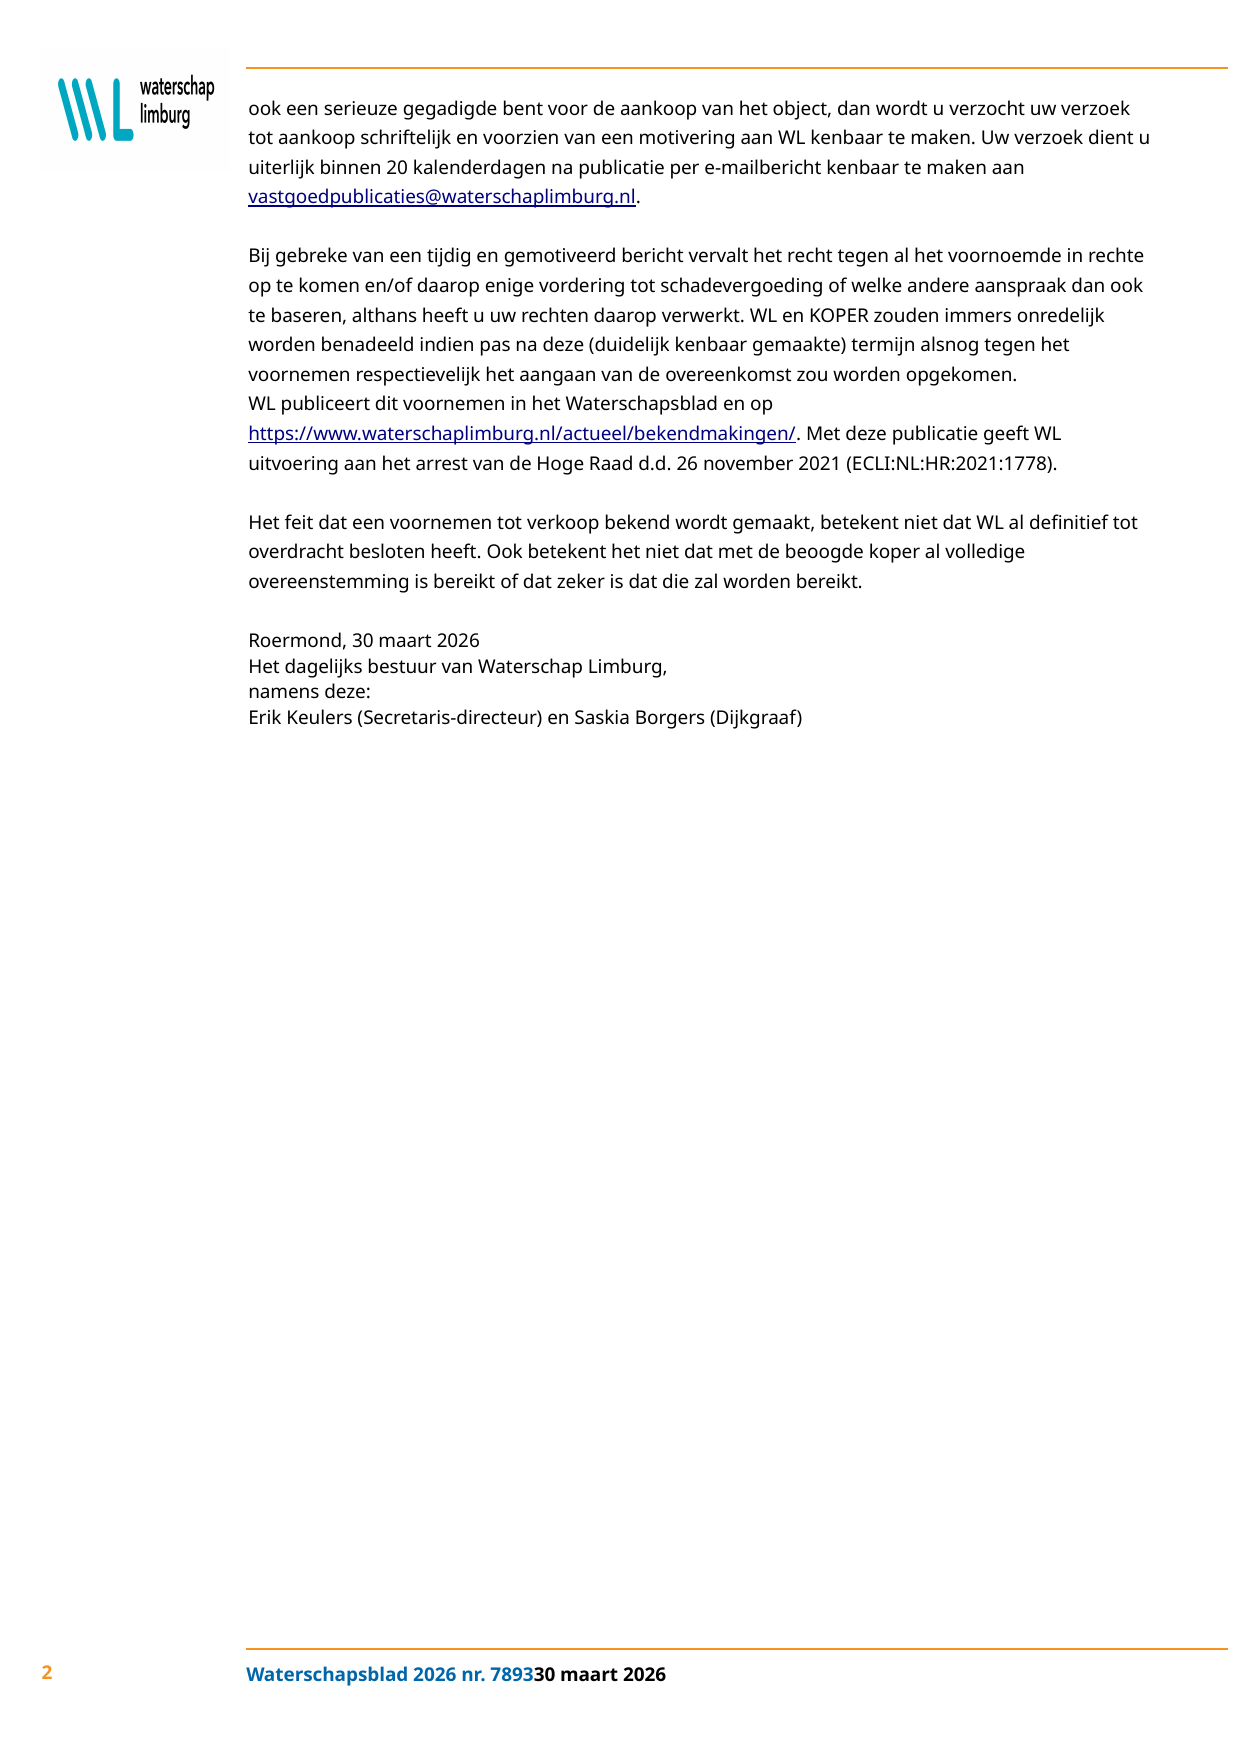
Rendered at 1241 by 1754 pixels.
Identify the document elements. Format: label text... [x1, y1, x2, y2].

text Het feit dat een voornemen tot verkoop bekend wordt gemaakt, betekent niet dat WL al definitief tot overdracht besloten heeft. Ook betekent het niet dat met de beoogde koper al volledige overeenstemming is bereikt of dat zeker is dat die zal worden bereikt. [248, 509, 1152, 594]
picture [41, 47, 231, 172]
text ook een serieuze gegadigde bent voor de aankoop van het object, dan wordt u verzocht uw verzoek tot aankoop schriftelijk en voorzien van een motivering aan WL kenbaar te maken. Uw verzoek dient u uiterlijk binnen 20 kalenderdagen na publicatie per e-mailbericht kenbaar te maken aan vastgoedpublicaties@waterschaplimburg.nl. [248, 95, 1152, 209]
text WL publiceert dit voornemen in het Waterschapsblad en op https://www.waterschaplimburg.nl/actueel/bekendmakingen/. Met deze publicatie geeft WL uitvoering aan het arrest van de Hoge Raad d.d. 26 november 2021 (ECLI:NL:HR:2021:1778). [248, 391, 1152, 476]
text Het dagelijks bestuur van Waterschap Limburg, [248, 653, 1152, 679]
text namens deze: [248, 679, 1152, 704]
text Erik Keulers (Secretaris-directeur) en Saskia Borgers (Dijkgraaf) [248, 704, 1152, 730]
text Bij gebreke van een tijdig en gemotiveerd bericht vervalt het recht tegen al het voornoemde in rechte op te komen en/of daarop enige vordering tot schadevergoeding of welke andere aanspraak dan ook te baseren, althans heeft u uw rechten daarop verwerkt. WL en KOPER zouden immers onredelijk worden benadeeld indien pas na deze (duidelijk kenbaar gemaakte) termijn alsnog tegen het voornemen respectievelijk het aangaan van de overeenkomst zou worden opgekomen. [248, 243, 1152, 387]
text Roermond, 30 maart 2026 [248, 627, 1152, 653]
